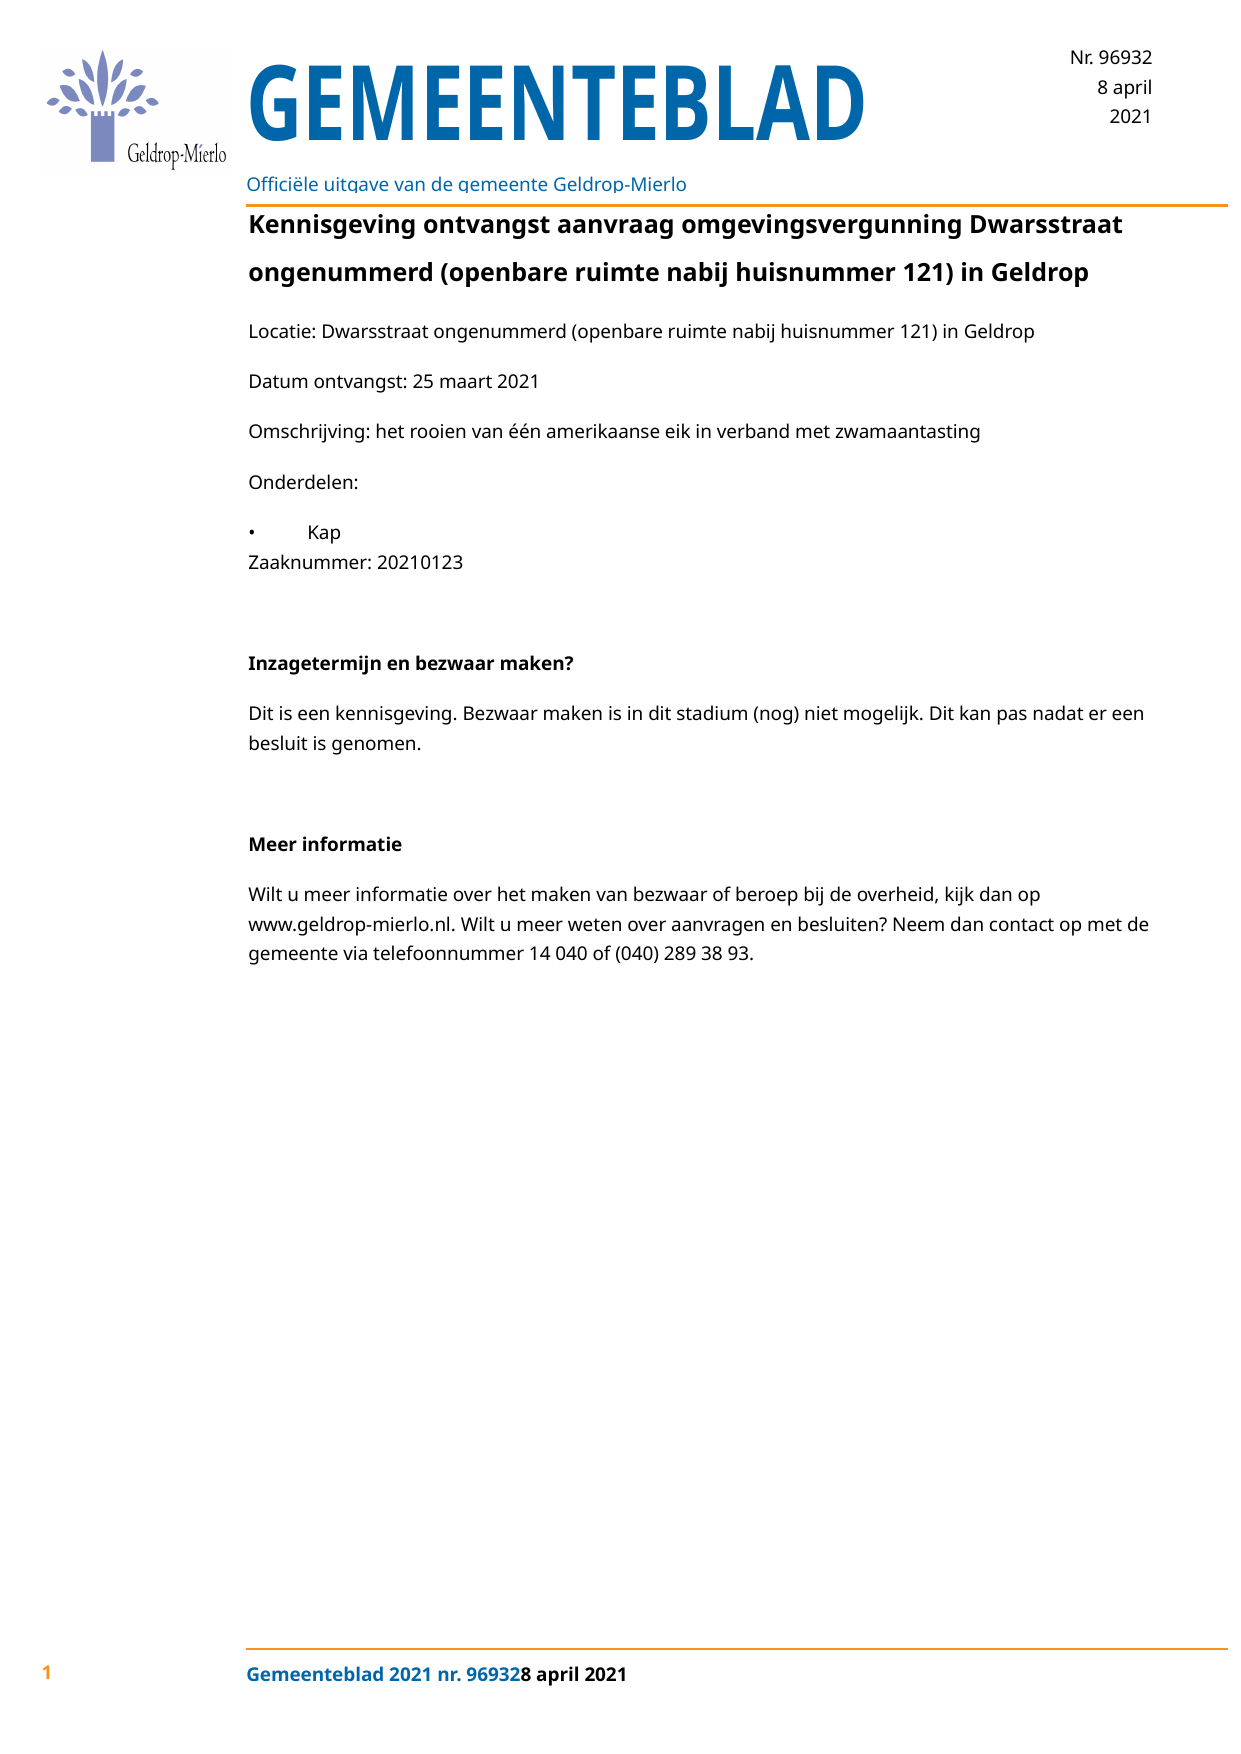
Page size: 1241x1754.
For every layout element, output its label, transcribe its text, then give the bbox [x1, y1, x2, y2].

text Kennisgeving ontvangst aanvraag omgevingsvergunning Dwarsstraat ongenummerd (openbare ruimte nabij huisnummer 121) in Geldrop [248, 207, 1152, 288]
text Zaaknummer: 20210123 [248, 549, 1152, 575]
text Inzagetermijn en bezwaar maken? [248, 650, 1152, 676]
text Omschrijving: het rooien van één amerikaanse eik in verband met zwamaantasting [248, 419, 1152, 444]
list Kap [248, 519, 1152, 545]
picture [41, 47, 231, 172]
text Meer informatie [248, 831, 1152, 857]
text Locatie: Dwarsstraat ongenummerd (openbare ruimte nabij huisnummer 121) in Geldrop [248, 318, 1152, 344]
text Wilt u meer informatie over het maken van bezwaar of beroep bij de overheid, kijk dan op www.geldrop-mierlo.nl. Wilt u meer weten over aanvragen en besluiten? Neem dan contact op met de gemeente via telefoonnummer 14 040 of (040) 289 38 93. [248, 881, 1152, 966]
text Datum ontvangst: 25 maart 2021 [248, 368, 1152, 394]
text Onderdelen: [248, 469, 1152, 495]
text Dit is een kennisgeving. Bezwaar maken is in dit stadium (nog) niet mogelijk. Dit kan pas nadat er een besluit is genomen. [248, 700, 1152, 756]
